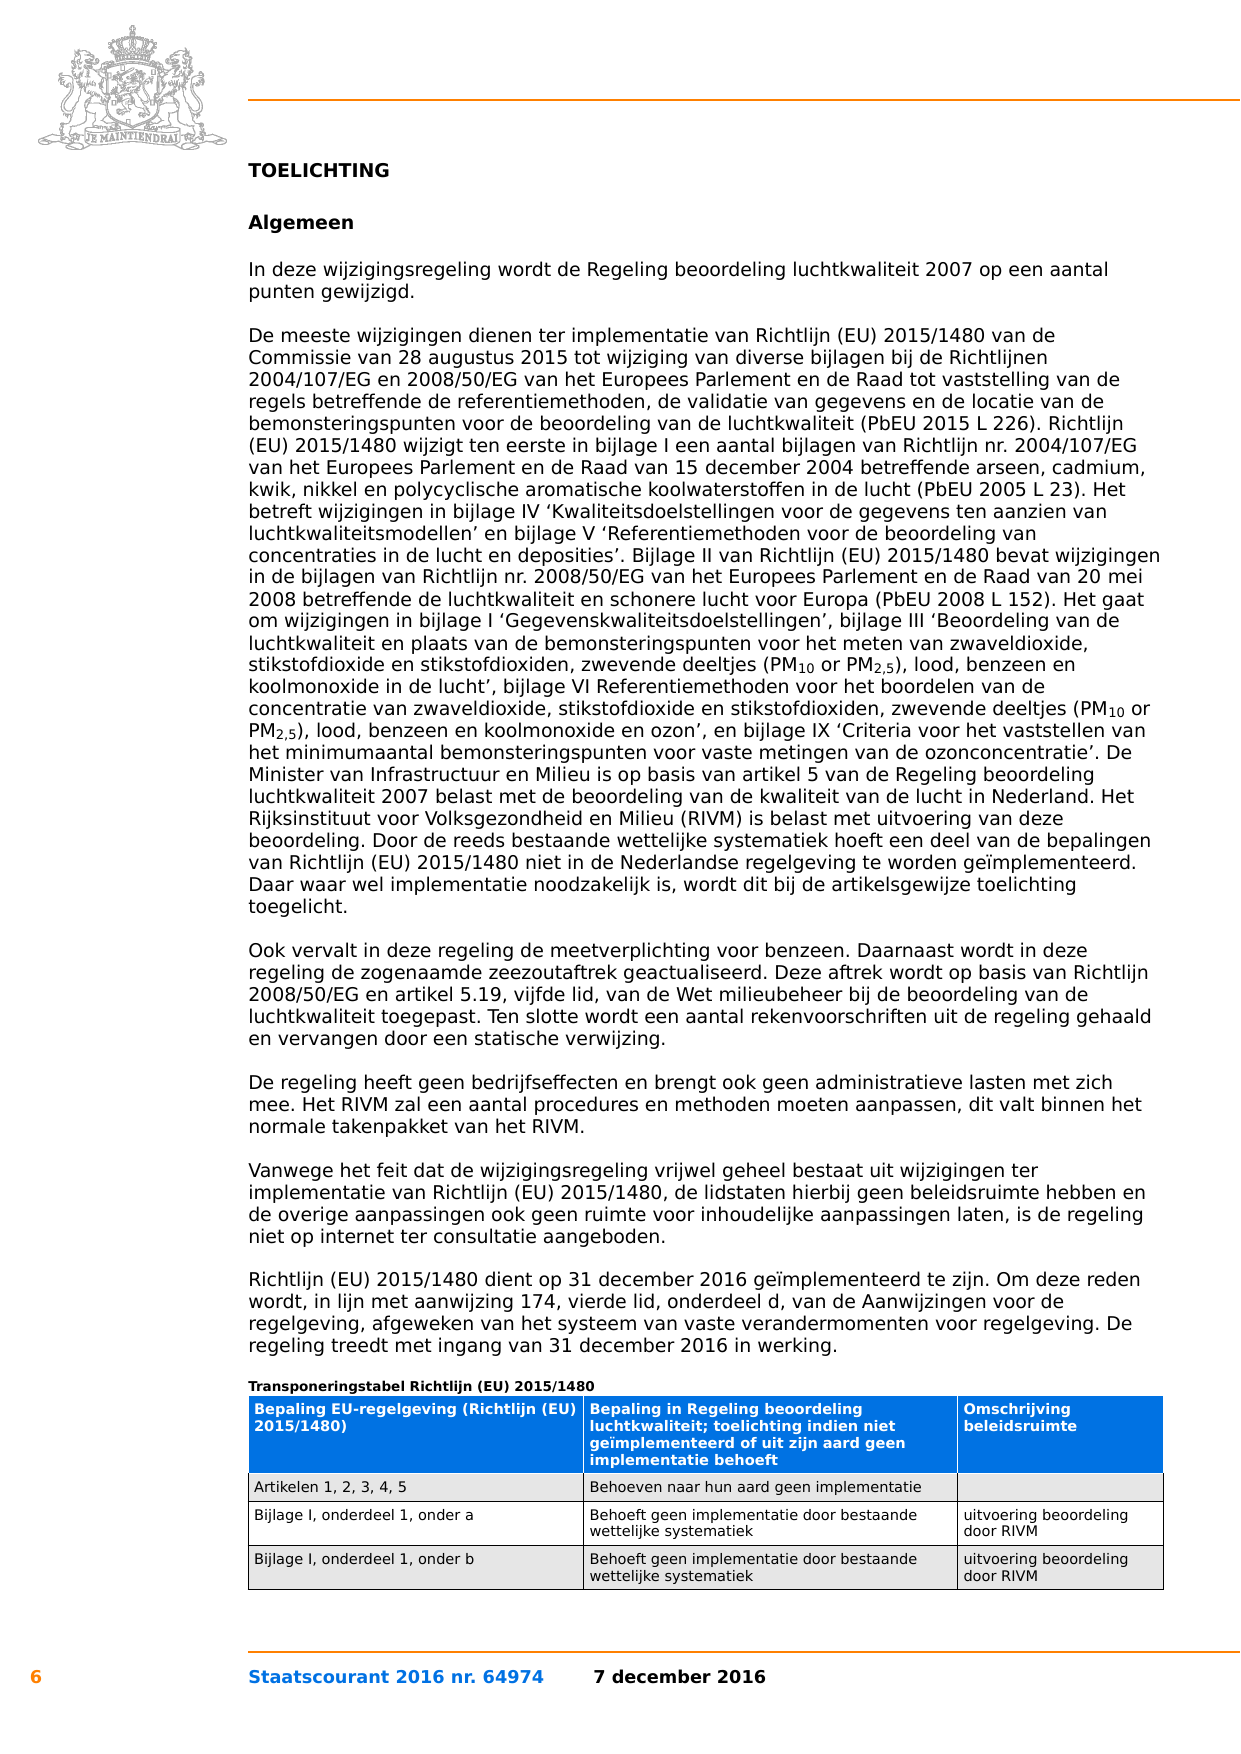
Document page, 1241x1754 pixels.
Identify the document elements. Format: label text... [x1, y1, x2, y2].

table_cell Bepaling in Regeling beoordeling luchtkwaliteit; toelichting indien niet geïmplementeerd of uit zijn aard geen implementatie behoeft [584, 1396, 957, 1473]
table_cell [958, 1474, 1163, 1501]
text Ook vervalt in deze regeling de meetverplichting voor benzeen. Daarnaast wordt in deze regeling de zogenaamde zeezoutaftrek geactualiseerd. Deze aftrek wordt op basis van Richtlijn 2008/50/EG en artikel 5.19, vijfde lid, van de Wet milieubeheer bij de beoordeling van de luchtkwaliteit toegepast. Ten slotte wordt een aantal rekenvoorschriften uit de regeling gehaald en vervangen door een statische verwijzing. [248, 940, 1163, 1050]
table_cell Behoeft geen implementatie door bestaande wettelijke systematiek [584, 1546, 957, 1589]
table_cell Bijlage I, onderdeel 1, onder b [249, 1546, 583, 1589]
text Vanwege het feit dat de wijzigingsregeling vrijwel geheel bestaat uit wijzigingen ter implementatie van Richtlijn (EU) 2015/1480, de lidstaten hierbij geen beleidsruimte hebben en de overige aanpassingen ook geen ruimte voor inhoudelijke aanpassingen laten, is de regeling niet op internet ter consultatie aangeboden. [248, 1159, 1163, 1247]
subtitle TOELICHTING [248, 160, 1163, 182]
table_cell Behoeven naar hun aard geen implementatie [584, 1474, 957, 1501]
subtitle Algemeen [248, 212, 1163, 234]
table_cell Behoeft geen implementatie door bestaande wettelijke systematiek [584, 1502, 957, 1545]
text Richtlijn (EU) 2015/1480 dient op 31 december 2016 geïmplementeerd te zijn. Om deze reden wordt, in lijn met aanwijzing 174, vierde lid, onderdeel d, van de Aanwijzingen voor de regelgeving, afgeweken van het systeem van vaste verandermomenten voor regelgeving. De regeling treedt met ingang van 31 december 2016 in werking. [248, 1269, 1163, 1357]
text In deze wijzigingsregeling wordt de Regeling beoordeling luchtkwaliteit 2007 op een aantal punten gewijzigd. [248, 259, 1163, 303]
table_cell uitvoering beoordeling door RIVM [958, 1502, 1163, 1545]
table_cell Artikelen 1, 2, 3, 4, 5 [249, 1474, 583, 1501]
table_cell Bijlage I, onderdeel 1, onder a [249, 1502, 583, 1545]
table_cell Omschrijving beleidsruimte [958, 1396, 1163, 1473]
text De meeste wijzigingen dienen ter implementatie van Richtlijn (EU) 2015/1480 van de Commissie van 28 augustus 2015 tot wijziging van diverse bijlagen bij de Richtlijnen 2004/107/EG en 2008/50/EG van het Europees Parlement en de Raad tot vaststelling van de regels betreffende de referentiemethoden, de validatie van gegevens en de locatie van de bemonsteringspunten voor de beoordeling van de luchtkwaliteit (PbEU 2015 L 226). Richtlijn (EU) 2015/1480 wijzigt ten eerste in bijlage I een aantal bijlagen van Richtlijn nr. 2004/107/EG van het Europees Parlement en de Raad van 15 december 2004 betreffende arseen, cadmium, kwik, nikkel en polycyclische aromatische koolwaterstoffen in de lucht (PbEU 2005 L 23). Het betreft wijzigingen in bijlage IV ‘Kwaliteitsdoelstellingen voor de gegevens ten aanzien van luchtkwaliteitsmodellen’ en bijlage V ‘Referentiemethoden voor de beoordeling van concentraties in de lucht en deposities’. Bijlage II van Richtlijn (EU) 2015/1480 bevat wijzigingen in de bijlagen van Richtlijn nr. 2008/50/EG van het Europees Parlement en de Raad van 20 mei 2008 betreffende de luchtkwaliteit en schonere lucht voor Europa (PbEU 2008 L 152). Het gaat om wijzigingen in bijlage I ‘Gegevenskwaliteitsdoelstellingen’, bijlage III ‘Beoordeling van de luchtkwaliteit en plaats van de bemonsteringspunten voor het meten van zwaveldioxide, stikstofdioxide en stikstofdioxiden, zwevende deeltjes (PM10 or PM2,5), lood, benzeen en koolmonoxide in de lucht’, bijlage VI Referentiemethoden voor het boordelen van de concentratie van zwaveldioxide, stikstofdioxide en stikstofdioxiden, zwevende deeltjes (PM10 or PM2,5), lood, benzeen en koolmonoxide en ozon’, en bijlage IX ‘Criteria voor het vaststellen van het minimumaantal bemonsteringspunten voor vaste metingen van de ozonconcentratie’. De Minister van Infrastructuur en Milieu is op basis van artikel 5 van de Regeling beoordeling luchtkwaliteit 2007 belast met de beoordeling van de kwaliteit van de lucht in Nederland. Het Rijksinstituut voor Volksgezondheid en Milieu (RIVM) is belast met uitvoering van deze beoordeling. Door de reeds bestaande wettelijke systematiek hoeft een deel van de bepalingen van Richtlijn (EU) 2015/1480 niet in de Nederlandse regelgeving te worden geïmplementeerd. Daar waar wel implementatie noodzakelijk is, wordt dit bij de artikelsgewijze toelichting toegelicht. [248, 325, 1163, 918]
table_cell uitvoering beoordeling door RIVM [958, 1546, 1163, 1589]
picture [38, 25, 227, 150]
table_cell Bepaling EU-regelgeving (Richtlijn (EU) 2015/1480) [249, 1396, 583, 1473]
table_header Transponeringstabel Richtlijn (EU) 2015/1480 [248, 1379, 1163, 1395]
text De regeling heeft geen bedrijfseffecten en brengt ook geen administratieve lasten met zich mee. Het RIVM zal een aantal procedures en methoden moeten aanpassen, dit valt binnen het normale takenpakket van het RIVM. [248, 1072, 1163, 1138]
